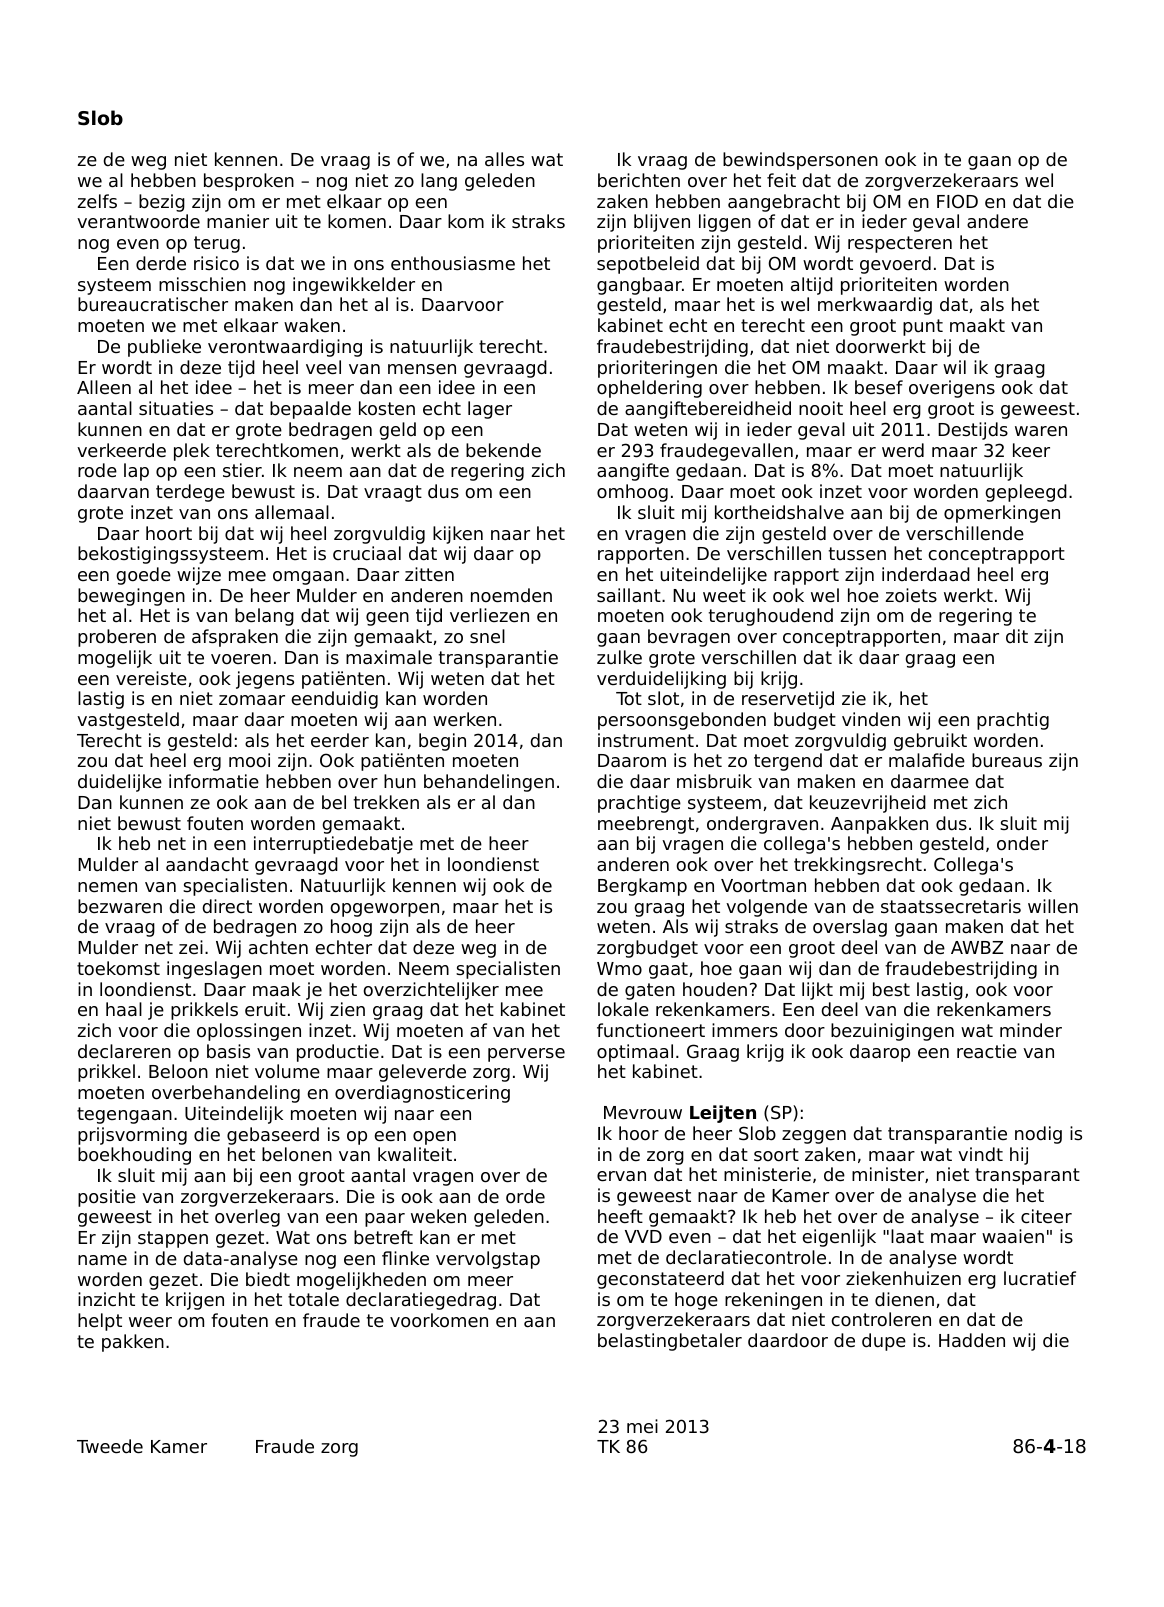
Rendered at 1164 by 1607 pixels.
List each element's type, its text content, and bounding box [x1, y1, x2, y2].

text Tot slot, in de reservetijd zie ik, het persoonsgebonden budget vinden wij een prachtig instrument. Dat moet zorgvuldig gebruikt worden. Daarom is het zo tergend dat er malafide bureaus zijn die daar misbruik van maken en daarmee dat prachtige systeem, dat keuzevrijheid met zich meebrengt, ondergraven. Aanpakken dus. Ik sluit mij aan bij vragen die collega's hebben gesteld, onder anderen ook over het trekkingsrecht. Collega's Bergkamp en Voortman hebben dat ook gedaan. Ik zou graag het volgende van de staatssecretaris willen weten. Als wij straks de overslag gaan maken dat het zorgbudget voor een groot deel van de AWBZ naar de Wmo gaat, hoe gaan wij dan de fraudebestrijding in de gaten houden? Dat lijkt mij best lastig, ook voor lokale rekenkamers. Een deel van die rekenkamers functioneert immers door bezuinigingen wat minder optimaal. Graag krijg ik ook daarop een reactie van het kabinet. [596, 689, 1087, 1083]
text Ik sluit mij kortheidshalve aan bij de opmerkingen en vragen die zijn gesteld over de verschillende rapporten. De verschillen tussen het conceptrapport en het uiteindelijke rapport zijn inderdaad heel erg saillant. Nu weet ik ook wel hoe zoiets werkt. Wij moeten ook terughoudend zijn om de regering te gaan bevragen over conceptrapporten, maar dit zijn zulke grote verschillen dat ik daar graag een verduidelijking bij krijg. [596, 503, 1087, 689]
text Daar hoort bij dat wij heel zorgvuldig kijken naar het bekostigingssysteem. Het is cruciaal dat wij daar op een goede wijze mee omgaan. Daar zitten bewegingen in. De heer Mulder en anderen noemden het al. Het is van belang dat wij geen tijd verliezen en proberen de afspraken die zijn gemaakt, zo snel mogelijk uit te voeren. Dan is maximale transparantie een vereiste, ook jegens patiënten. Wij weten dat het lastig is en niet zomaar eenduidig kan worden vastgesteld, maar daar moeten wij aan werken. Terecht is gesteld: als het eerder kan, begin 2014, dan zou dat heel erg mooi zijn. Ook patiënten moeten duidelijke informatie hebben over hun behandelingen. Dan kunnen ze ook aan de bel trekken als er al dan niet bewust fouten worden gemaakt. [77, 523, 567, 834]
text ze de weg niet kennen. De vraag is of we, na alles wat we al hebben besproken – nog niet zo lang geleden zelfs – bezig zijn om er met elkaar op een verantwoorde manier uit te komen. Daar kom ik straks nog even op terug. [77, 150, 567, 254]
text Ik heb net in een interruptiedebatje met de heer Mulder al aandacht gevraagd voor het in loondienst nemen van specialisten. Natuurlijk kennen wij ook de bezwaren die direct worden opgeworpen, maar het is de vraag of de bedragen zo hoog zijn als de heer Mulder net zei. Wij achten echter dat deze weg in de toekomst ingeslagen moet worden. Neem specialisten in loondienst. Daar maak je het overzichtelijker mee en haal je prikkels eruit. Wij zien graag dat het kabinet zich voor die oplossingen inzet. Wij moeten af van het declareren op basis van productie. Dat is een perverse prikkel. Beloon niet volume maar geleverde zorg. Wij moeten overbehandeling en overdiagnosticering tegengaan. Uiteindelijk moeten wij naar een prijsvorming die gebaseerd is op een open boekhouding en het belonen van kwaliteit. [77, 834, 567, 1166]
text Ik vraag de bewindspersonen ook in te gaan op de berichten over het feit dat de zorgverzekeraars wel zaken hebben aangebracht bij OM en FIOD en dat die zijn blijven liggen of dat er in ieder geval andere prioriteiten zijn gesteld. Wij respecteren het sepotbeleid dat bij OM wordt gevoerd. Dat is gangbaar. Er moeten altijd prioriteiten worden gesteld, maar het is wel merkwaardig dat, als het kabinet echt en terecht een groot punt maakt van fraudebestrijding, dat niet doorwerkt bij de prioriteringen die het OM maakt. Daar wil ik graag opheldering over hebben. Ik besef overigens ook dat de aangiftebereidheid nooit heel erg groot is geweest. Dat weten wij in ieder geval uit 2011. Destijds waren er 293 fraudegevallen, maar er werd maar 32 keer aangifte gedaan. Dat is 8%. Dat moet natuurlijk omhoog. Daar moet ook inzet voor worden gepleegd. [596, 150, 1087, 503]
text Ik hoor de heer Slob zeggen dat transparantie nodig is in de zorg en dat soort zaken, maar wat vindt hij ervan dat het ministerie, de minister, niet transparant is geweest naar de Kamer over de analyse die het heeft gemaakt? Ik heb het over de analyse – ik citeer de VVD even – dat het eigenlijk "laat maar waaien" is met de declaratiecontrole. In de analyse wordt geconstateerd dat het voor ziekenhuizen erg lucratief is om te hoge rekeningen in te dienen, dat zorgverzekeraars dat niet controleren en dat de belastingbetaler daardoor de dupe is. Hadden wij die [596, 1124, 1087, 1352]
text Een derde risico is dat we in ons enthousiasme het systeem misschien nog ingewikkelder en bureaucratischer maken dan het al is. Daarvoor moeten we met elkaar waken. [77, 254, 567, 337]
text Mevrouw Leijten (SP): [596, 1103, 1087, 1124]
text De publieke verontwaardiging is natuurlijk terecht. Er wordt in deze tijd heel veel van mensen gevraagd. Alleen al het idee – het is meer dan een idee in een aantal situaties – dat bepaalde kosten echt lager kunnen en dat er grote bedragen geld op een verkeerde plek terechtkomen, werkt als de bekende rode lap op een stier. Ik neem aan dat de regering zich daarvan terdege bewust is. Dat vraagt dus om een grote inzet van ons allemaal. [77, 337, 567, 523]
text Ik sluit mij aan bij een groot aantal vragen over de positie van zorgverzekeraars. Die is ook aan de orde geweest in het overleg van een paar weken geleden. Er zijn stappen gezet. Wat ons betreft kan er met name in de data-analyse nog een flinke vervolgstap worden gezet. Die biedt mogelijkheden om meer inzicht te krijgen in het totale declaratiegedrag. Dat helpt weer om fouten en fraude te voorkomen en aan te pakken. [77, 1166, 567, 1352]
